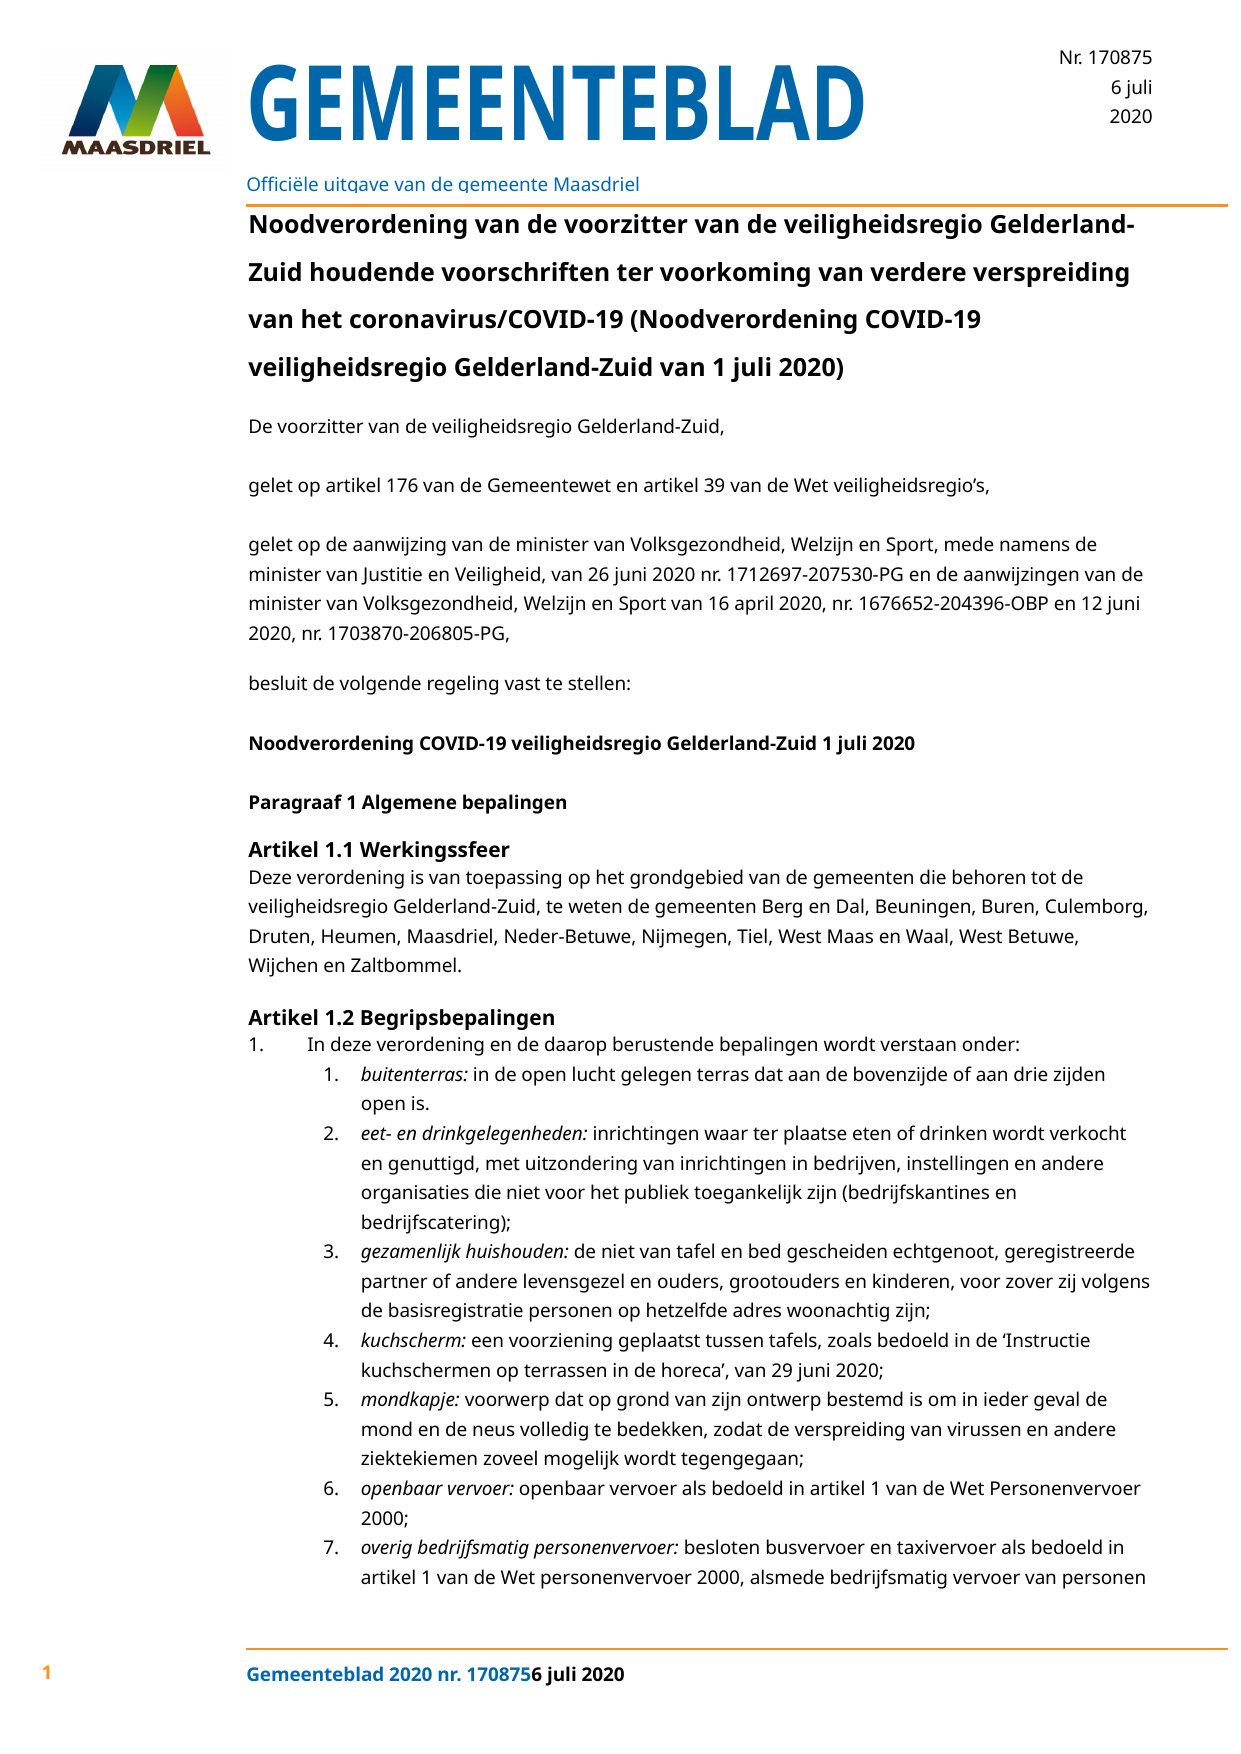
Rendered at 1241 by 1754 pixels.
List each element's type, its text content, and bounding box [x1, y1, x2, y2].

list kuchscherm: een voorziening geplaatst tussen tafels, zoals bedoeld in de ‘Instructie kuchschermen op terrassen in de horeca’, van 29 juni 2020; [323, 1327, 1152, 1383]
list mondkapje: voorwerp dat op grond van zijn ontwerp bestemd is om in ieder geval de mond en de neus volledig te bedekken, zodat de verspreiding van virussen en andere ziektekiemen zoveel mogelijk wordt tegengegaan; [323, 1386, 1152, 1471]
list eet- en drinkgelegenheden: inrichtingen waar ter plaatse eten of drinken wordt verkocht en genuttigd, met uitzondering van inrichtingen in bedrijven, instellingen en andere organisaties die niet voor het publiek toegankelijk zijn (bedrijfskantines en bedrijfscatering); [323, 1120, 1152, 1235]
list openbaar vervoer: openbaar vervoer als bedoeld in artikel 1 van de Wet Personenvervoer 2000; [323, 1475, 1152, 1531]
text De voorzitter van de veiligheidsregio Gelderland-Zuid, [248, 413, 1152, 439]
text besluit de volgende regeling vast te stellen: [248, 671, 1152, 696]
text Noodverordening COVID-19 veiligheidsregio Gelderland-Zuid 1 juli 2020 [248, 730, 1152, 755]
text Artikel 1.2 Begripsbepalingen [248, 1003, 1152, 1031]
list buitenterras: in de open lucht gelegen terras dat aan de bovenzijde of aan drie zijden open is. [323, 1061, 1152, 1116]
list overig bedrijfsmatig personenvervoer: besloten busvervoer en taxivervoer als bedoeld in artikel 1 van de Wet personenvervoer 2000, alsmede bedrijfsmatig vervoer van personen [323, 1534, 1152, 1590]
text gelet op artikel 176 van de Gemeentewet en artikel 39 van de Wet veiligheidsregio’s, [248, 472, 1152, 498]
text gelet op de aanwijzing van de minister van Volksgezondheid, Welzijn en Sport, mede namens de minister van Justitie en Veiligheid, van 26 juni 2020 nr. 1712697-207530-PG en de aanwijzingen van de minister van Volksgezondheid, Welzijn en Sport van 16 april 2020, nr. 1676652-204396-OBP en 12 juni 2020, nr. 1703870-206805-PG, [248, 531, 1152, 646]
text Deze verordening is van toepassing op het grondgebied van de gemeenten die behoren tot de veiligheidsregio Gelderland-Zuid, te weten de gemeenten Berg en Dal, Beuningen, Buren, Culemborg, Druten, Heumen, Maasdriel, Neder-Betuwe, Nijmegen, Tiel, West Maas en Waal, West Betuwe, Wijchen en Zaltbommel. [248, 864, 1152, 978]
text Noodverordening van de voorzitter van de veiligheidsregio Gelderland-Zuid houdende voorschriften ter voorkoming van verdere verspreiding van het coronavirus/COVID-19 (Noodverordening COVID-19 veiligheidsregio Gelderland-Zuid van 1 juli 2020) [248, 207, 1152, 384]
picture [41, 47, 231, 172]
text Artikel 1.1 Werkingssfeer [248, 835, 1152, 864]
list gezamenlijk huishouden: de niet van tafel en bed gescheiden echtgenoot, geregistreerde partner of andere levensgezel en ouders, grootouders en kinderen, voor zover zij volgens de basisregistratie personen op hetzelfde adres woonachtig zijn; [323, 1238, 1152, 1323]
text Paragraaf 1 Algemene bepalingen [248, 789, 1152, 814]
list In deze verordening en de daarop berustende bepalingen wordt verstaan onder: [248, 1031, 1152, 1057]
